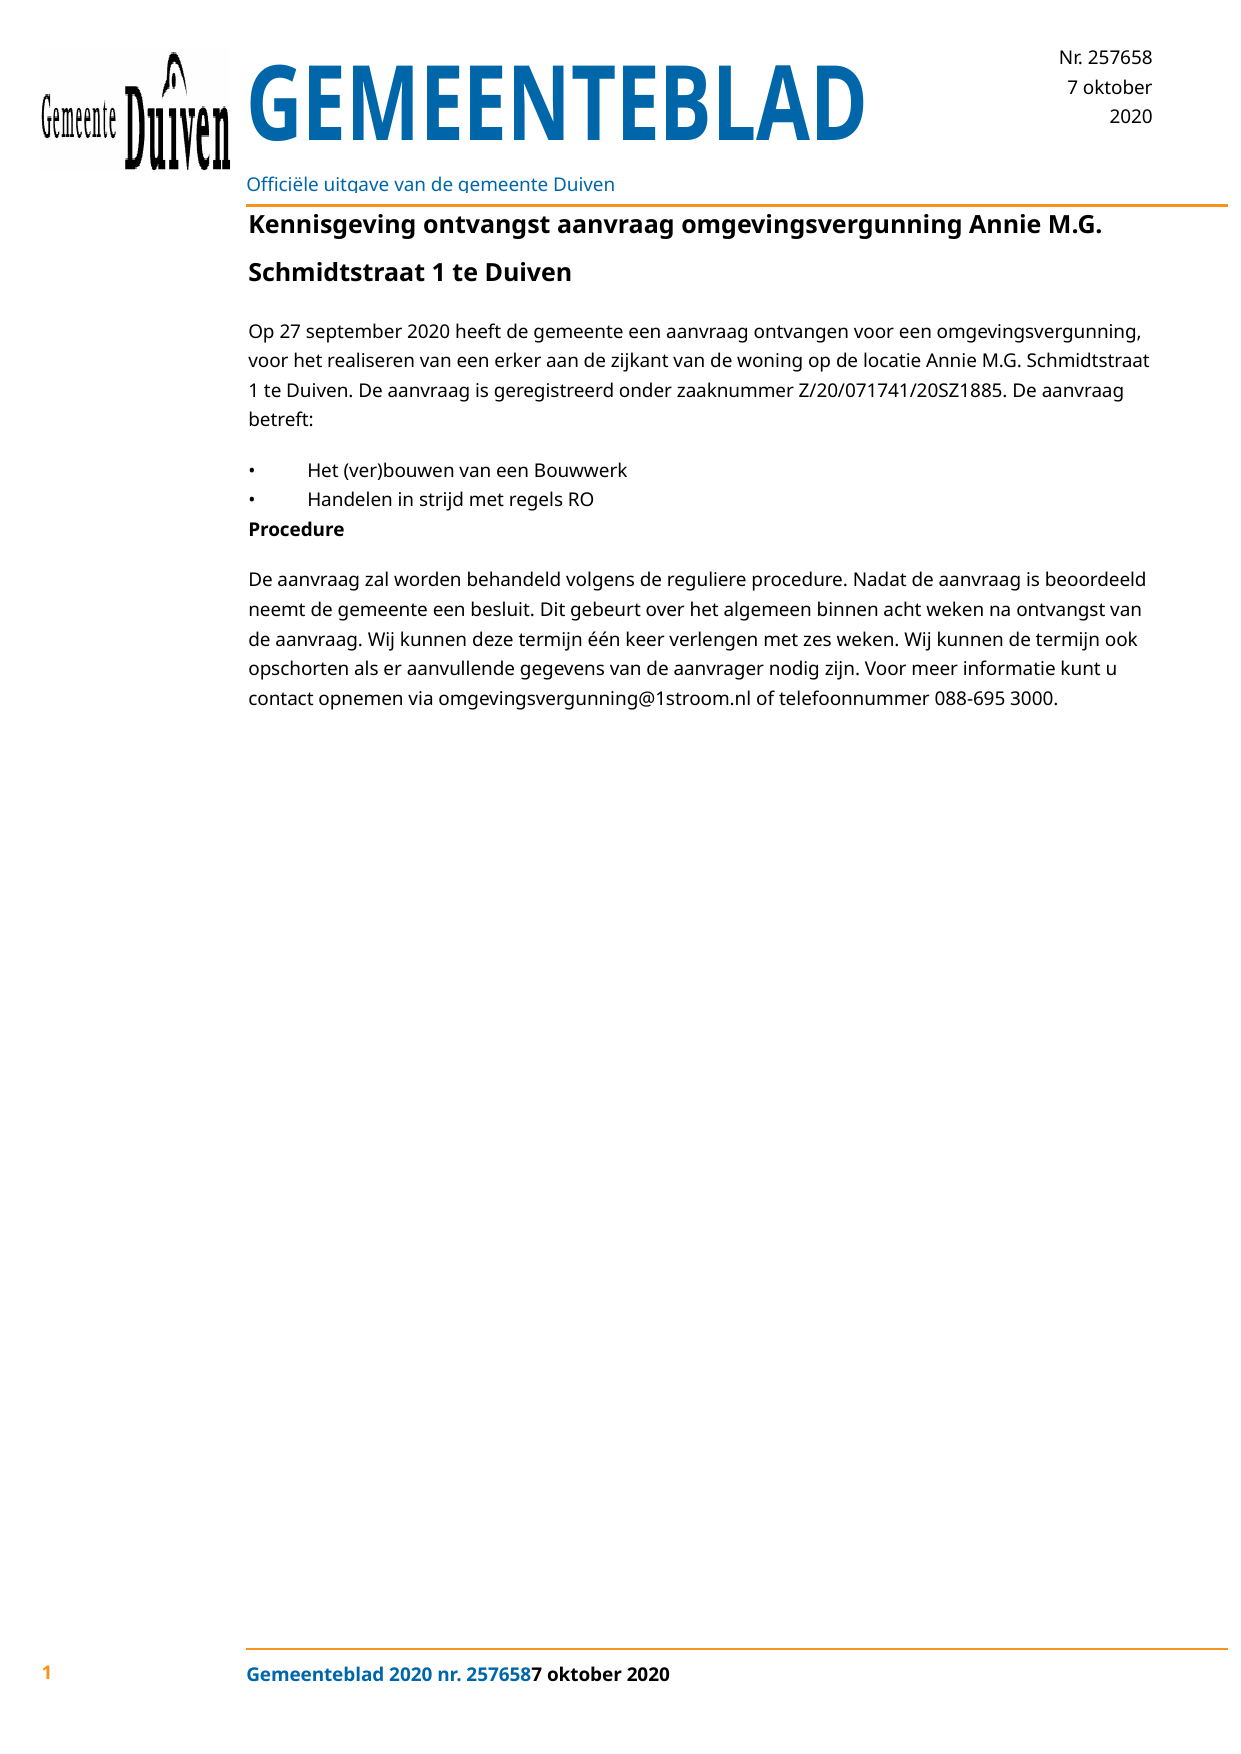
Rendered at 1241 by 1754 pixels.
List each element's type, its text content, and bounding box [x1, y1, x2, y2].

text De aanvraag zal worden behandeld volgens de reguliere procedure. Nadat de aanvraag is beoordeeld neemt de gemeente een besluit. Dit gebeurt over het algemeen binnen acht weken na ontvangst van de aanvraag. Wij kunnen deze termijn één keer verlengen met zes weken. Wij kunnen de termijn ook opschorten als er aanvullende gegevens van de aanvrager nodig zijn. Voor meer informatie kunt u contact opnemen via omgevingsvergunning@1stroom.nl of telefoonnummer 088-695 3000. [248, 567, 1152, 711]
text Kennisgeving ontvangst aanvraag omgevingsvergunning Annie M.G. Schmidtstraat 1 te Duiven [248, 207, 1152, 288]
list Het (ver)bouwen van een Bouwwerk [248, 457, 1152, 483]
text Op 27 september 2020 heeft de gemeente een aanvraag ontvangen voor een omgevingsvergunning, voor het realiseren van een erker aan de zijkant van de woning op de locatie Annie M.G. Schmidtstraat 1 te Duiven. De aanvraag is geregistreerd onder zaaknummer Z/20/071741/20SZ1885. De aanvraag betreft: [248, 318, 1152, 432]
list Handelen in strijd met regels RO [248, 487, 1152, 512]
picture [41, 47, 231, 172]
text Procedure [248, 516, 1152, 542]
